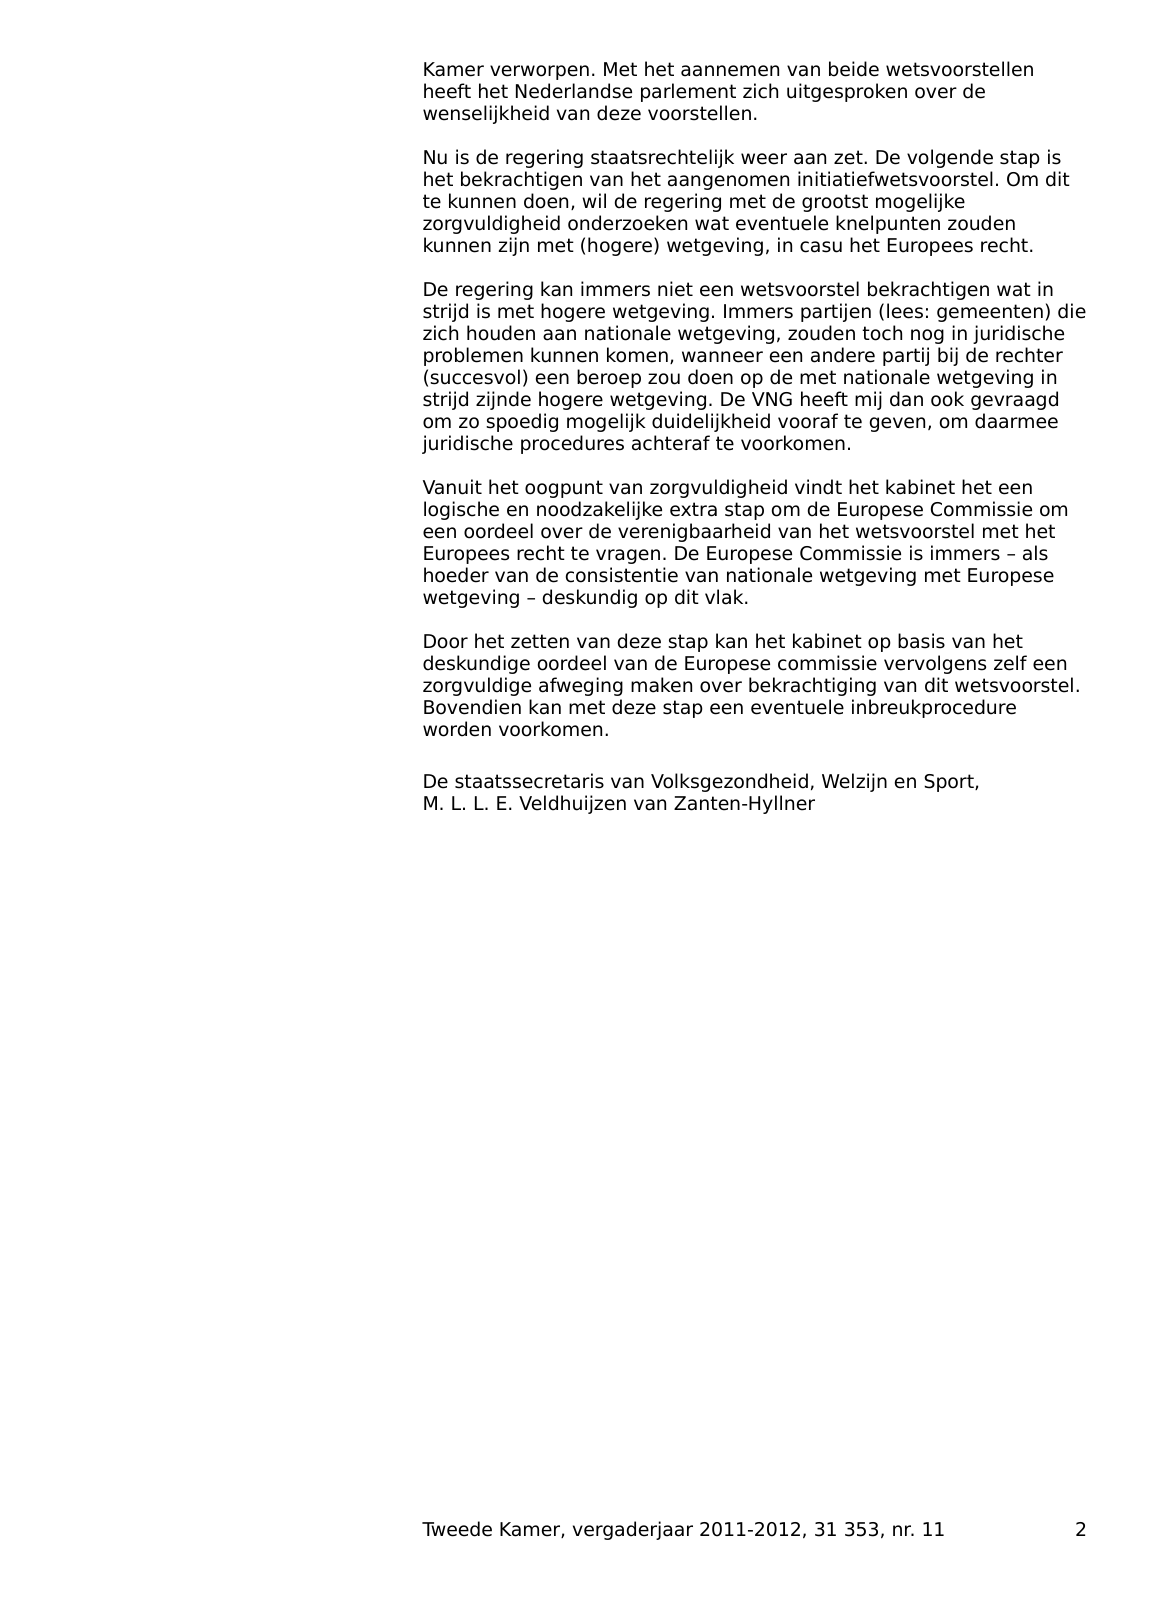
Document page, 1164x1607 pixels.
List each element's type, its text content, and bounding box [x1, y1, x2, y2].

text De staatssecretaris van Volksgezondheid, Welzijn en Sport, M. L. L. E. Veldhuijzen van Zanten-Hyllner [422, 771, 1087, 815]
text De regering kan immers niet een wetsvoorstel bekrachtigen wat in strijd is met hogere wetgeving. Immers partijen (lees: gemeenten) die zich houden aan nationale wetgeving, zouden toch nog in juridische problemen kunnen komen, wanneer een andere partij bij de rechter (succesvol) een beroep zou doen op de met nationale wetgeving in strijd zijnde hogere wetgeving. De VNG heeft mij dan ook gevraagd om zo spoedig mogelijk duidelijkheid vooraf te geven, om daarmee juridische procedures achteraf te voorkomen. [422, 279, 1087, 455]
text Vanuit het oogpunt van zorgvuldigheid vindt het kabinet het een logische en noodzakelijke extra stap om de Europese Commissie om een oordeel over de verenigbaarheid van het wetsvoorstel met het Europees recht te vragen. De Europese Commissie is immers – als hoeder van de consistentie van nationale wetgeving met Europese wetgeving – deskundig op dit vlak. [422, 477, 1087, 609]
text Nu is de regering staatsrechtelijk weer aan zet. De volgende stap is het bekrachtigen van het aangenomen initiatiefwetsvoorstel. Om dit te kunnen doen, wil de regering met de grootst mogelijke zorgvuldigheid onderzoeken wat eventuele knelpunten zouden kunnen zijn met (hogere) wetgeving, in casu het Europees recht. [422, 147, 1087, 257]
text Kamer verworpen. Met het aannemen van beide wetsvoorstellen heeft het Nederlandse parlement zich uitgesproken over de wenselijkheid van deze voorstellen. [422, 59, 1087, 125]
text Door het zetten van deze stap kan het kabinet op basis van het deskundige oordeel van de Europese commissie vervolgens zelf een zorgvuldige afweging maken over bekrachtiging van dit wetsvoorstel. Bovendien kan met deze stap een eventuele inbreukprocedure worden voorkomen. [422, 631, 1087, 741]
